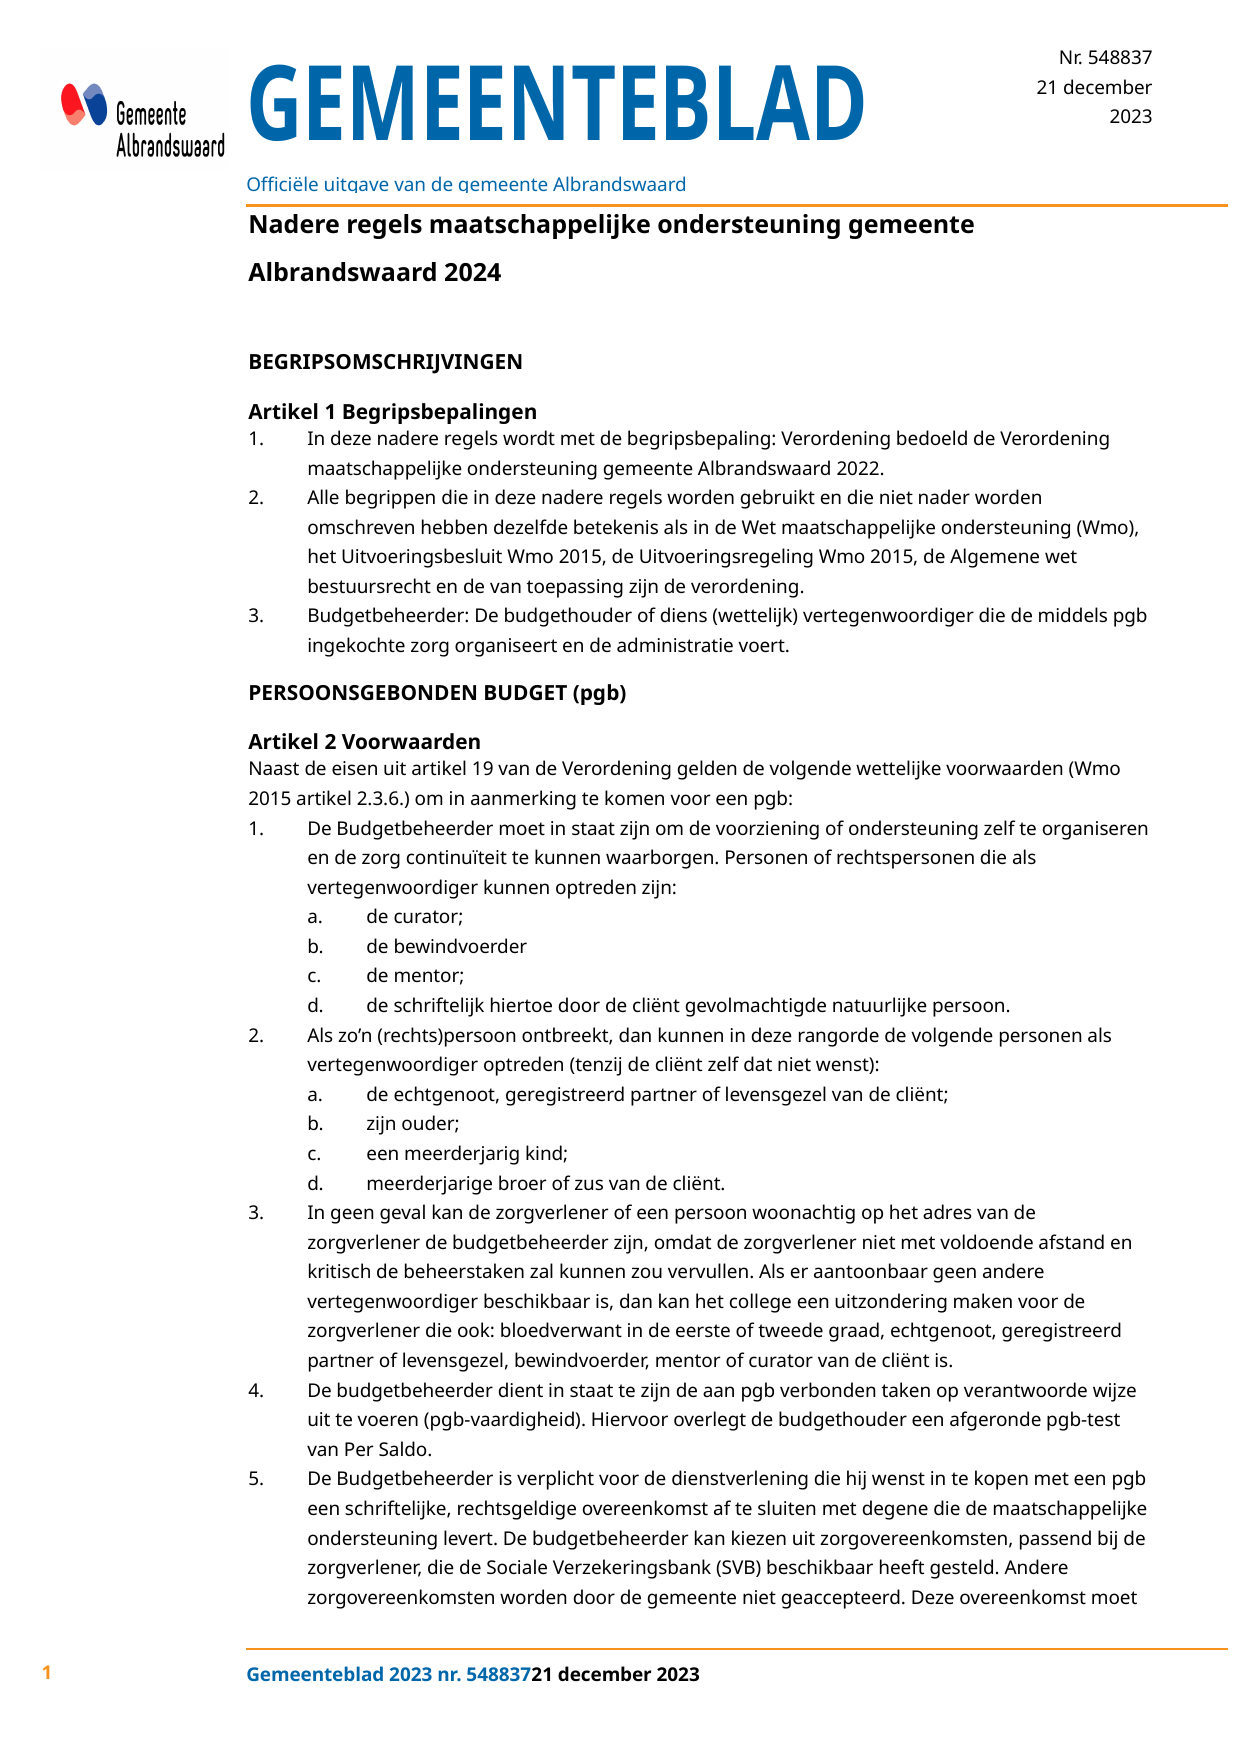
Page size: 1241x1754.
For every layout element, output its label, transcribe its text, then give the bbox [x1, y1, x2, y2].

list een meerderjarig kind; [307, 1140, 1152, 1166]
list Budgetbeheerder: De budgethouder of diens (wettelijk) vertegenwoordiger die de middels pgb ingekochte zorg organiseert en de administratie voert. [248, 603, 1152, 658]
list zijn ouder; [307, 1111, 1152, 1136]
text Nadere regels maatschappelijke ondersteuning gemeente Albrandswaard 2024 [248, 207, 1152, 288]
list De Budgetbeheerder is verplicht voor de dienstverlening die hij wenst in te kopen met een pgb een schriftelijke, rechtsgeldige overeenkomst af te sluiten met degene die de maatschappelijke ondersteuning levert. De budgetbeheerder kan kiezen uit zorgovereenkomsten, passend bij de zorgverlener, die de Sociale Verzekeringsbank (SVB) beschikbaar heeft gesteld. Andere zorgovereenkomsten worden door de gemeente niet geaccepteerd. Deze overeenkomst moet [248, 1466, 1152, 1610]
list de bewindvoerder [307, 933, 1152, 959]
list de schriftelijk hiertoe door de cliënt gevolmachtigde natuurlijke persoon. [307, 992, 1152, 1018]
text BEGRIPSOMSCHRIJVINGEN [248, 347, 1152, 376]
list meerderjarige broer of zus van de cliënt. [307, 1170, 1152, 1196]
list In geen geval kan de zorgverlener of een persoon woonachtig op het adres van de zorgverlener de budgetbeheerder zijn, omdat de zorgverlener niet met voldoende afstand en kritisch de beheerstaken zal kunnen zou vervullen. Als er aantoonbaar geen andere vertegenwoordiger beschikbaar is, dan kan het college een uitzondering maken voor de zorgverlener die ook: bloedverwant in de eerste of tweede graad, echtgenoot, geregistreerd partner of levensgezel, bewindvoerder, mentor of curator van de cliënt is. [248, 1199, 1152, 1373]
text Artikel 2 Voorwaarden [248, 727, 1152, 756]
picture [41, 47, 231, 172]
text Naast de eisen uit artikel 19 van de Verordening gelden de volgende wettelijke voorwaarden (Wmo 2015 artikel 2.3.6.) om in aanmerking te komen voor een pgb: [248, 756, 1152, 811]
list de curator; [307, 903, 1152, 929]
list De budgetbeheerder dient in staat te zijn de aan pgb verbonden taken op verantwoorde wijze uit te voeren (pgb-vaardigheid). Hiervoor overlegt de budgethouder een afgeronde pgb-test van Per Saldo. [248, 1377, 1152, 1462]
list de mentor; [307, 963, 1152, 988]
list In deze nadere regels wordt met de begripsbepaling: Verordening bedoeld de Verordening maatschappelijke ondersteuning gemeente Albrandswaard 2022. [248, 425, 1152, 481]
list de echtgenoot, geregistreerd partner of levensgezel van de cliënt; [307, 1081, 1152, 1107]
list Als zo’n (rechts)persoon ontbreekt, dan kunnen in deze rangorde de volgende personen als vertegenwoordiger optreden (tenzij de cliënt zelf dat niet wenst): [248, 1022, 1152, 1077]
list De Budgetbeheerder moet in staat zijn om de voorziening of ondersteuning zelf te organiseren en de zorg continuïteit te kunnen waarborgen. Personen of rechtspersonen die als vertegenwoordiger kunnen optreden zijn: [248, 815, 1152, 900]
text Artikel 1 Begripsbepalingen [248, 397, 1152, 425]
text PERSOONSGEBONDEN BUDGET (pgb) [248, 678, 1152, 706]
list Alle begrippen die in deze nadere regels worden gebruikt en die niet nader worden omschreven hebben dezelfde betekenis als in de Wet maatschappelijke ondersteuning (Wmo), het Uitvoeringsbesluit Wmo 2015, de Uitvoeringsregeling Wmo 2015, de Algemene wet bestuursrecht en de van toepassing zijn de verordening. [248, 484, 1152, 599]
